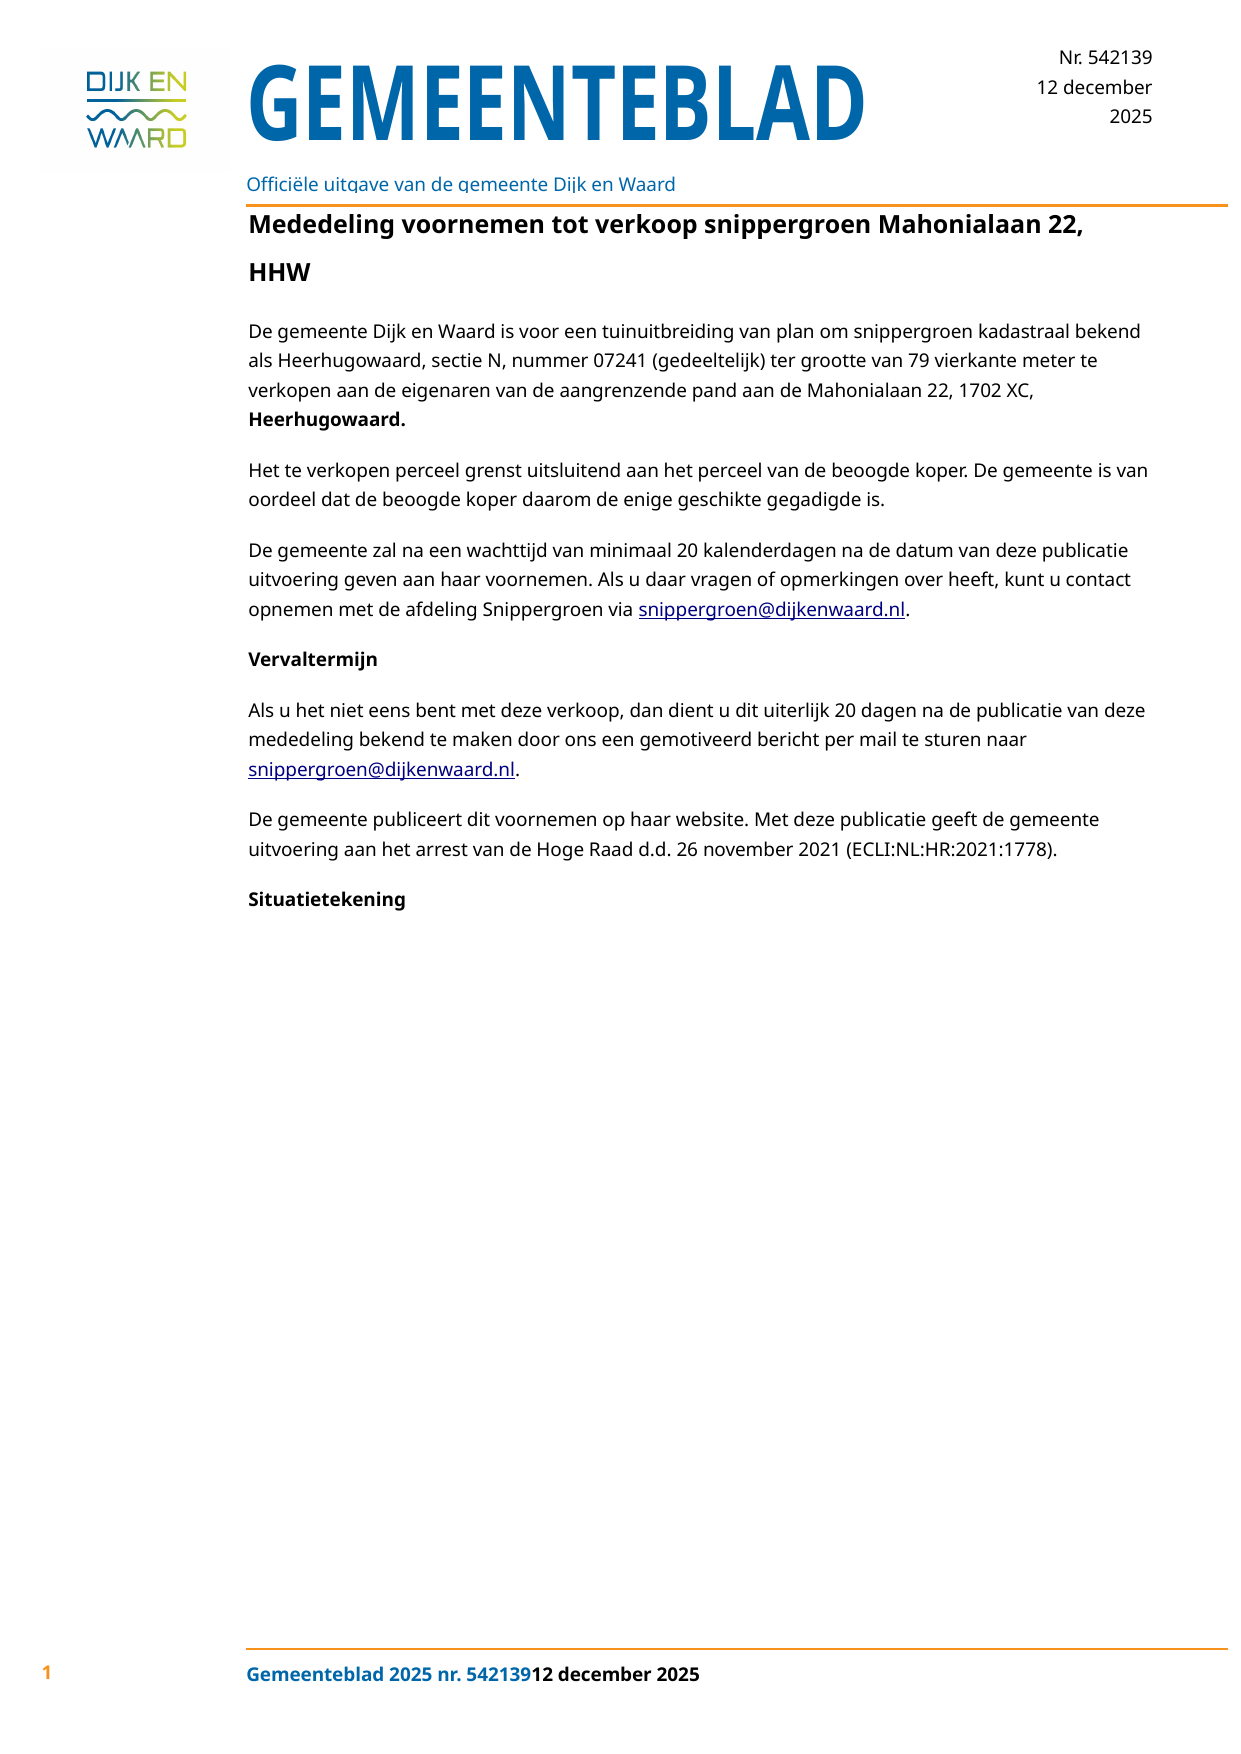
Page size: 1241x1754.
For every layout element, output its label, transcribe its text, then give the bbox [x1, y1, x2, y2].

text Het te verkopen perceel grenst uitsluitend aan het perceel van de beoogde koper. De gemeente is van oordeel dat de beoogde koper daarom de enige geschikte gegadigde is. [248, 457, 1152, 512]
text Vervaltermijn [248, 647, 1152, 672]
text De gemeente publiceert dit voornemen op haar website. Met deze publicatie geeft de gemeente uitvoering aan het arrest van de Hoge Raad d.d. 26 november 2021 (ECLI:NL:HR:2021:1778). [248, 807, 1152, 862]
text Mededeling voornemen tot verkoop snippergroen Mahonialaan 22, HHW [248, 207, 1152, 288]
text Als u het niet eens bent met deze verkoop, dan dient u dit uiterlijk 20 dagen na de publicatie van deze mededeling bekend te maken door ons een gemotiveerd bericht per mail te sturen naar snippergroen@dijkenwaard.nl. [248, 697, 1152, 782]
text De gemeente Dijk en Waard is voor een tuinuitbreiding van plan om snippergroen kadastraal bekend als Heerhugowaard, sectie N, nummer 07241 (gedeeltelijk) ter grootte van 79 vierkante meter te verkopen aan de eigenaren van de aangrenzende pand aan de Mahonialaan 22, 1702 XC, Heerhugowaard. [248, 318, 1152, 432]
text Situatietekening [248, 887, 1152, 912]
picture [41, 47, 231, 172]
text De gemeente zal na een wachttijd van minimaal 20 kalenderdagen na de datum van deze publicatie uitvoering geven aan haar voornemen. Als u daar vragen of opmerkingen over heeft, kunt u contact opnemen met de afdeling Snippergroen via snippergroen@dijkenwaard.nl. [248, 537, 1152, 622]
